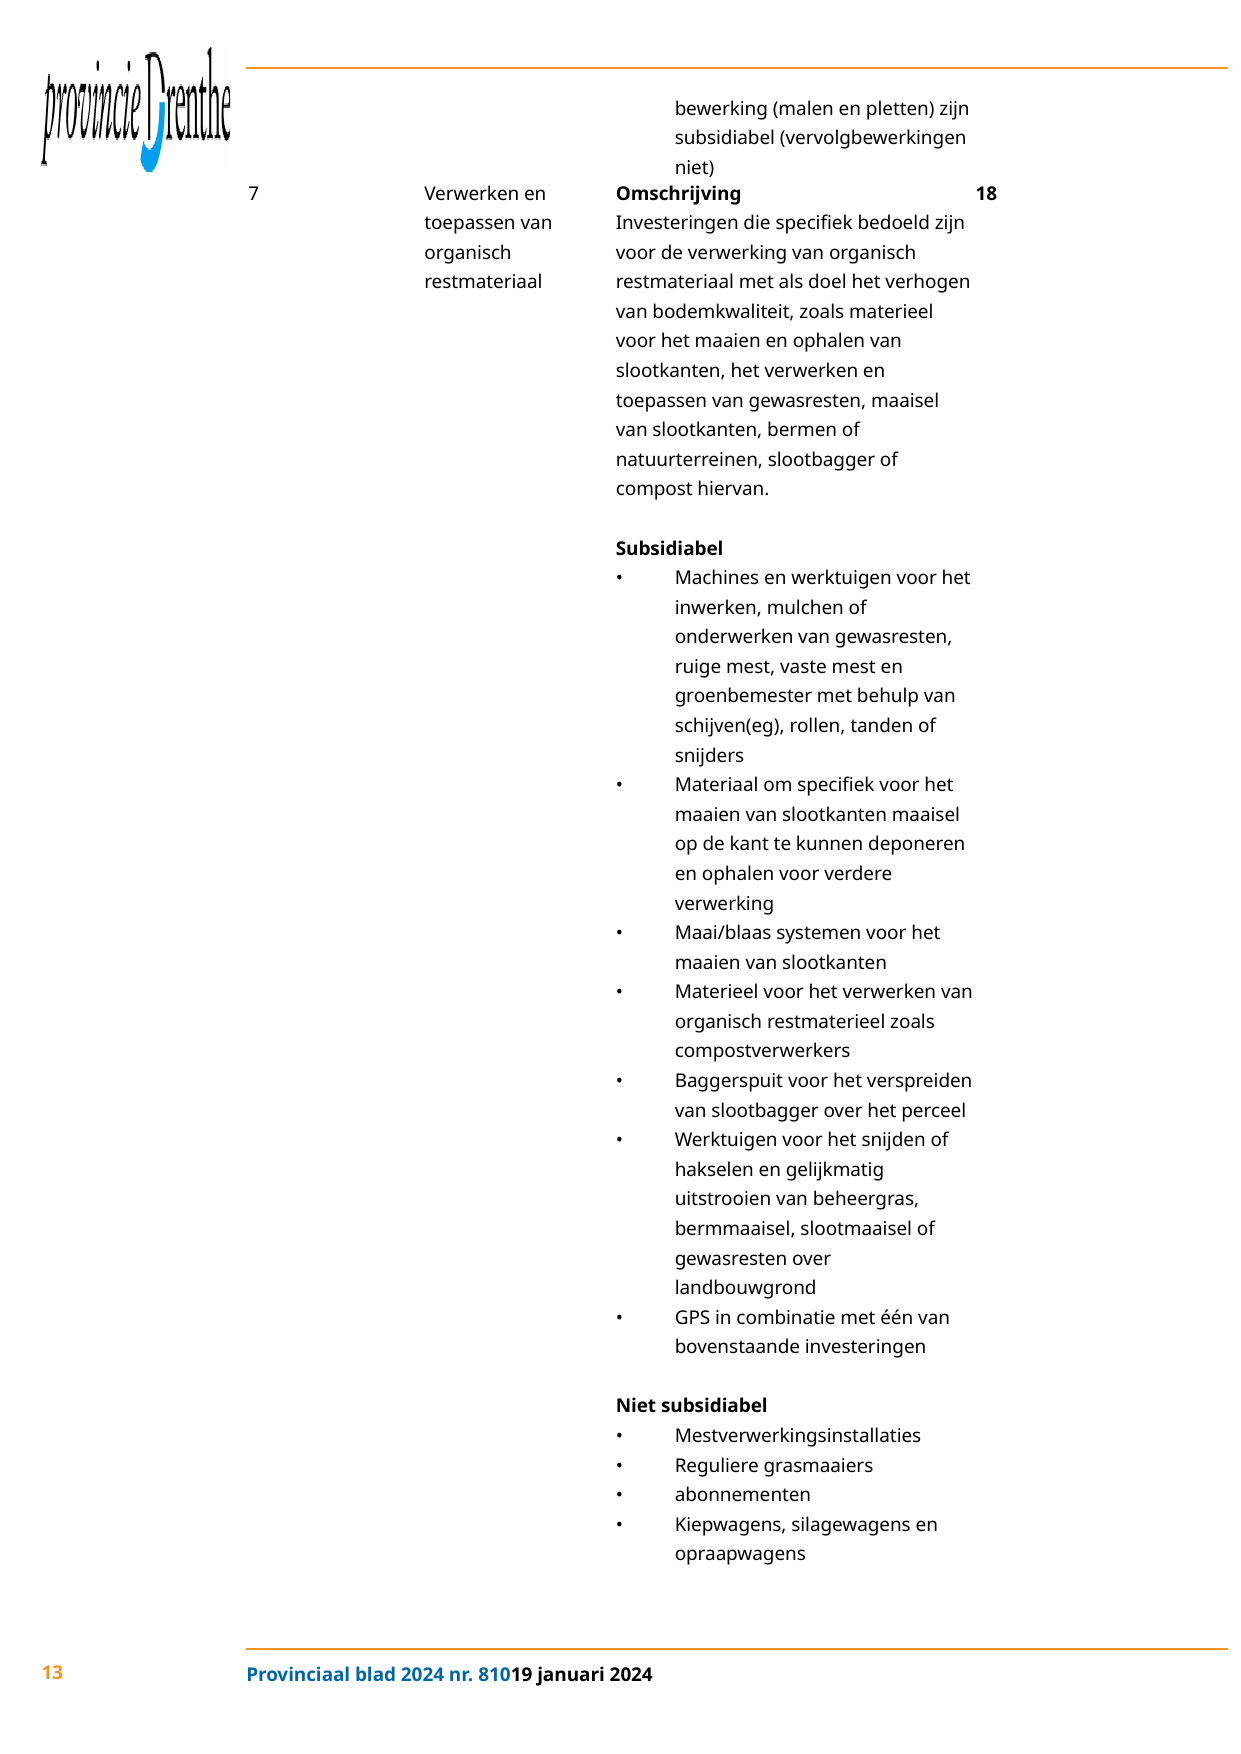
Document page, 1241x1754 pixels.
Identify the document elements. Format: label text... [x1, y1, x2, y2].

picture [41, 47, 231, 172]
table_cell Verwerken en toepassen van organisch restmateriaal [424, 180, 616, 1566]
table_cell [248, 95, 424, 180]
table_cell 18 [975, 180, 1152, 1566]
table_cell Omschrijving Investeringen die specifiek bedoeld zijn voor de verwerking van organisch restmateriaal met als doel het verhogen van bodemkwaliteit, zoals materieel voor het maaien en ophalen van slootkanten, het verwerken en toepassen van gewasresten, maaisel van slootkanten, bermen of natuurterreinen, slootbagger of compost hiervan. Subsidiabel Machines en werktuigen voor het inwerken, mulchen of onderwerken van gewasresten, ruige mest, vaste mest en groenbemester met behulp van schijven(eg), rollen, tanden of snijders Materiaal om specifiek voor het maaien van slootkanten maaisel op de kant te kunnen deponeren en ophalen voor verdere verwerking Maai/blaas systemen voor het maaien van slootkanten Materieel voor het verwerken van organisch restmaterieel zoals compostverwerkers Baggerspuit voor het verspreiden van slootbagger over het perceel Werktuigen voor het snijden of hakselen en gelijkmatig uitstrooien van beheergras, bermmaaisel, slootmaaisel of gewasresten over landbouwgrond GPS in combinatie met één van bovenstaande investeringen Niet subsidiabel Mestverwerkingsinstallaties Reguliere grasmaaiers abonnementen Kiepwagens, silagewagens en opraapwagens [616, 180, 975, 1566]
table_cell [975, 95, 1152, 180]
table_cell bewerking (malen en pletten) zijn subsidiabel (vervolgbewerkingen niet) [616, 95, 975, 180]
table_cell 7 [248, 180, 424, 1566]
table_cell [424, 95, 616, 180]
